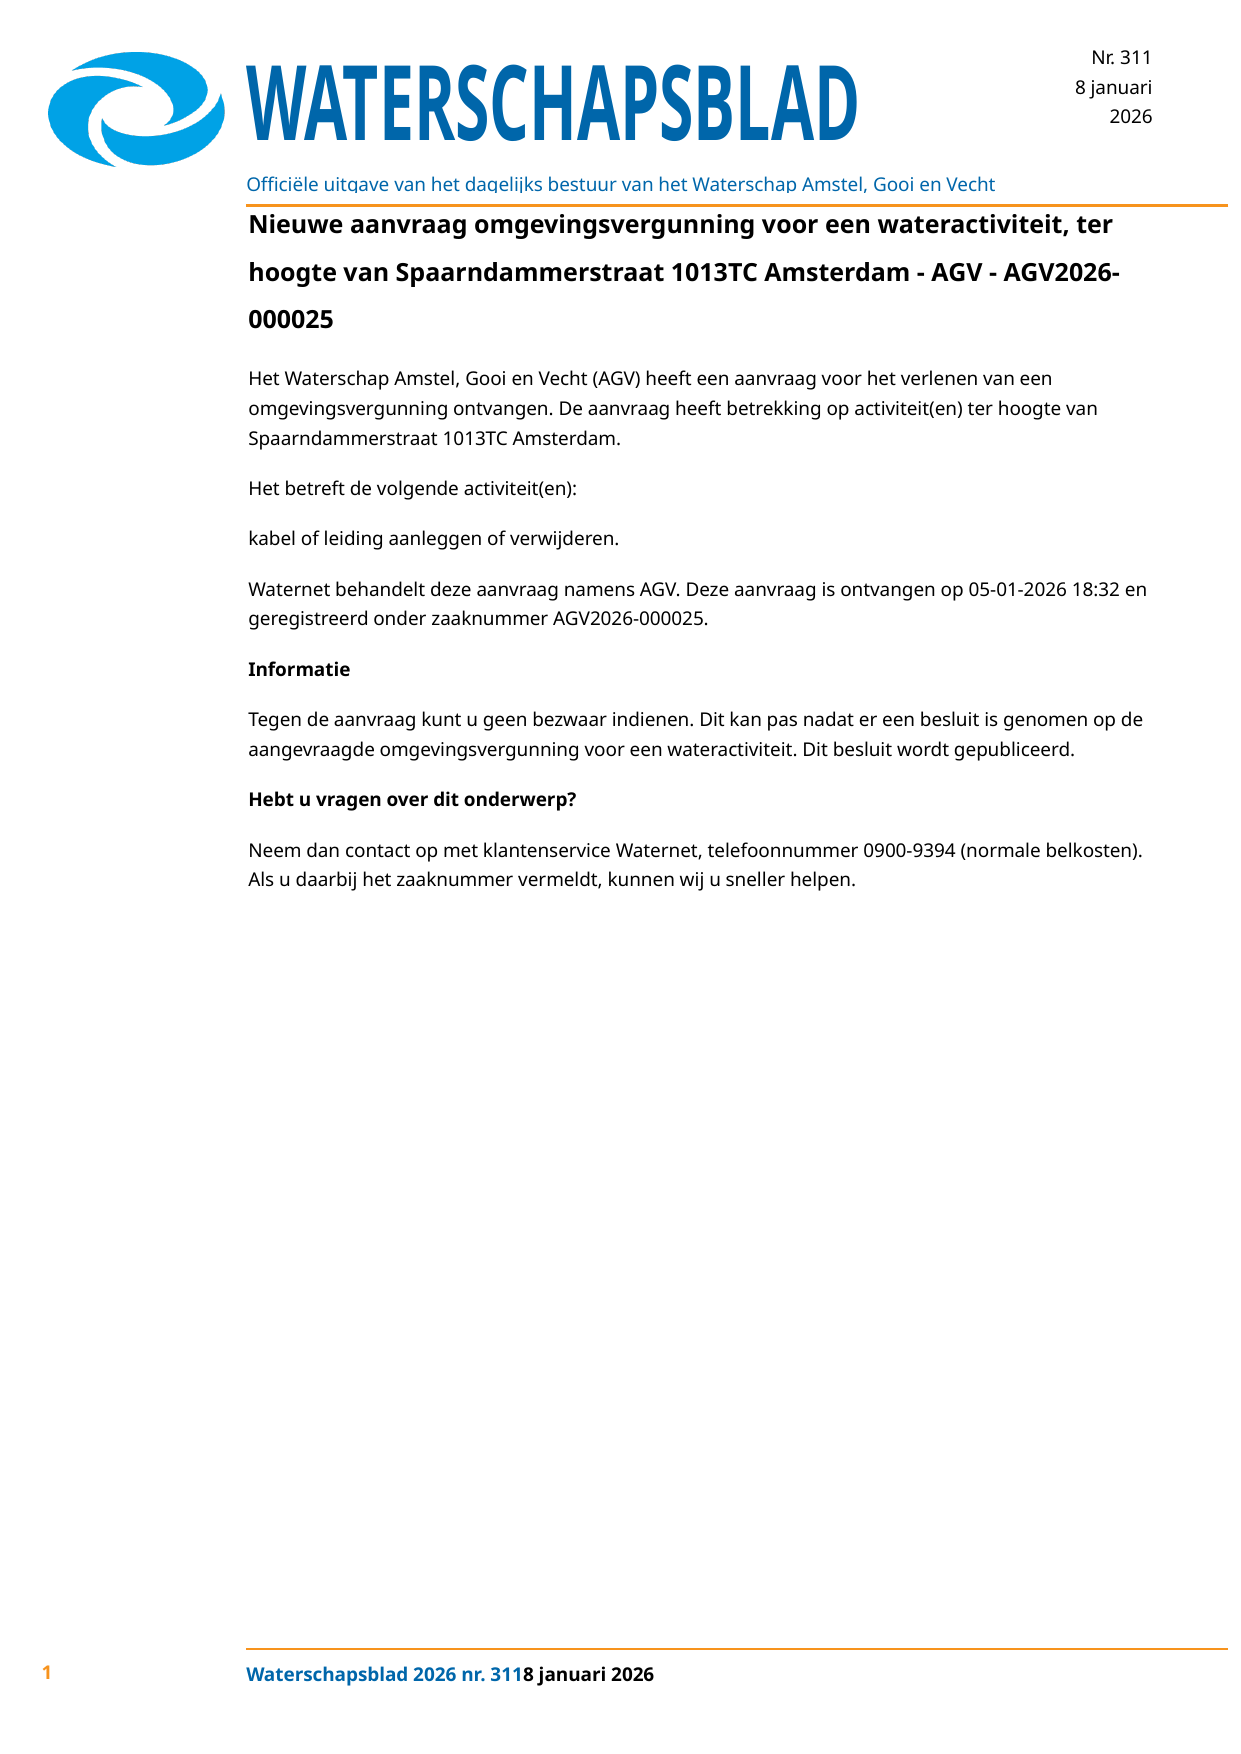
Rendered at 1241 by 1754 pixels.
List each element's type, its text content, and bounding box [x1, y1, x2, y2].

text kabel of leiding aanleggen of verwijderen. [248, 526, 1152, 551]
text Het Waterschap Amstel, Gooi en Vecht (AGV) heeft een aanvraag voor het verlenen van een omgevingsvergunning ontvangen. De aanvraag heeft betrekking op activiteit(en) ter hoogte van Spaarndammerstraat 1013TC Amsterdam. [248, 366, 1152, 450]
text Nieuwe aanvraag omgevingsvergunning voor een wateractiviteit, ter hoogte van Spaarndammerstraat 1013TC Amsterdam - AGV - AGV2026-000025 [248, 207, 1152, 336]
text Informatie [248, 656, 1152, 682]
text Hebt u vragen over dit onderwerp? [248, 786, 1152, 812]
text Het betreft de volgende activiteit(en): [248, 475, 1152, 501]
picture [41, 47, 231, 172]
text Tegen de aanvraag kunt u geen bezwaar indienen. Dit kan pas nadat er een besluit is genomen op de aangevraagde omgevingsvergunning voor een wateractiviteit. Dit besluit wordt gepubliceerd. [248, 706, 1152, 762]
text Waternet behandelt deze aanvraag namens AGV. Deze aanvraag is ontvangen op 05-01-2026 18:32 en geregistreerd onder zaaknummer AGV2026-000025. [248, 576, 1152, 631]
text Neem dan contact op met klantenservice Waternet, telefoonnummer 0900-9394 (normale belkosten). Als u daarbij het zaaknummer vermeldt, kunnen wij u sneller helpen. [248, 837, 1152, 892]
